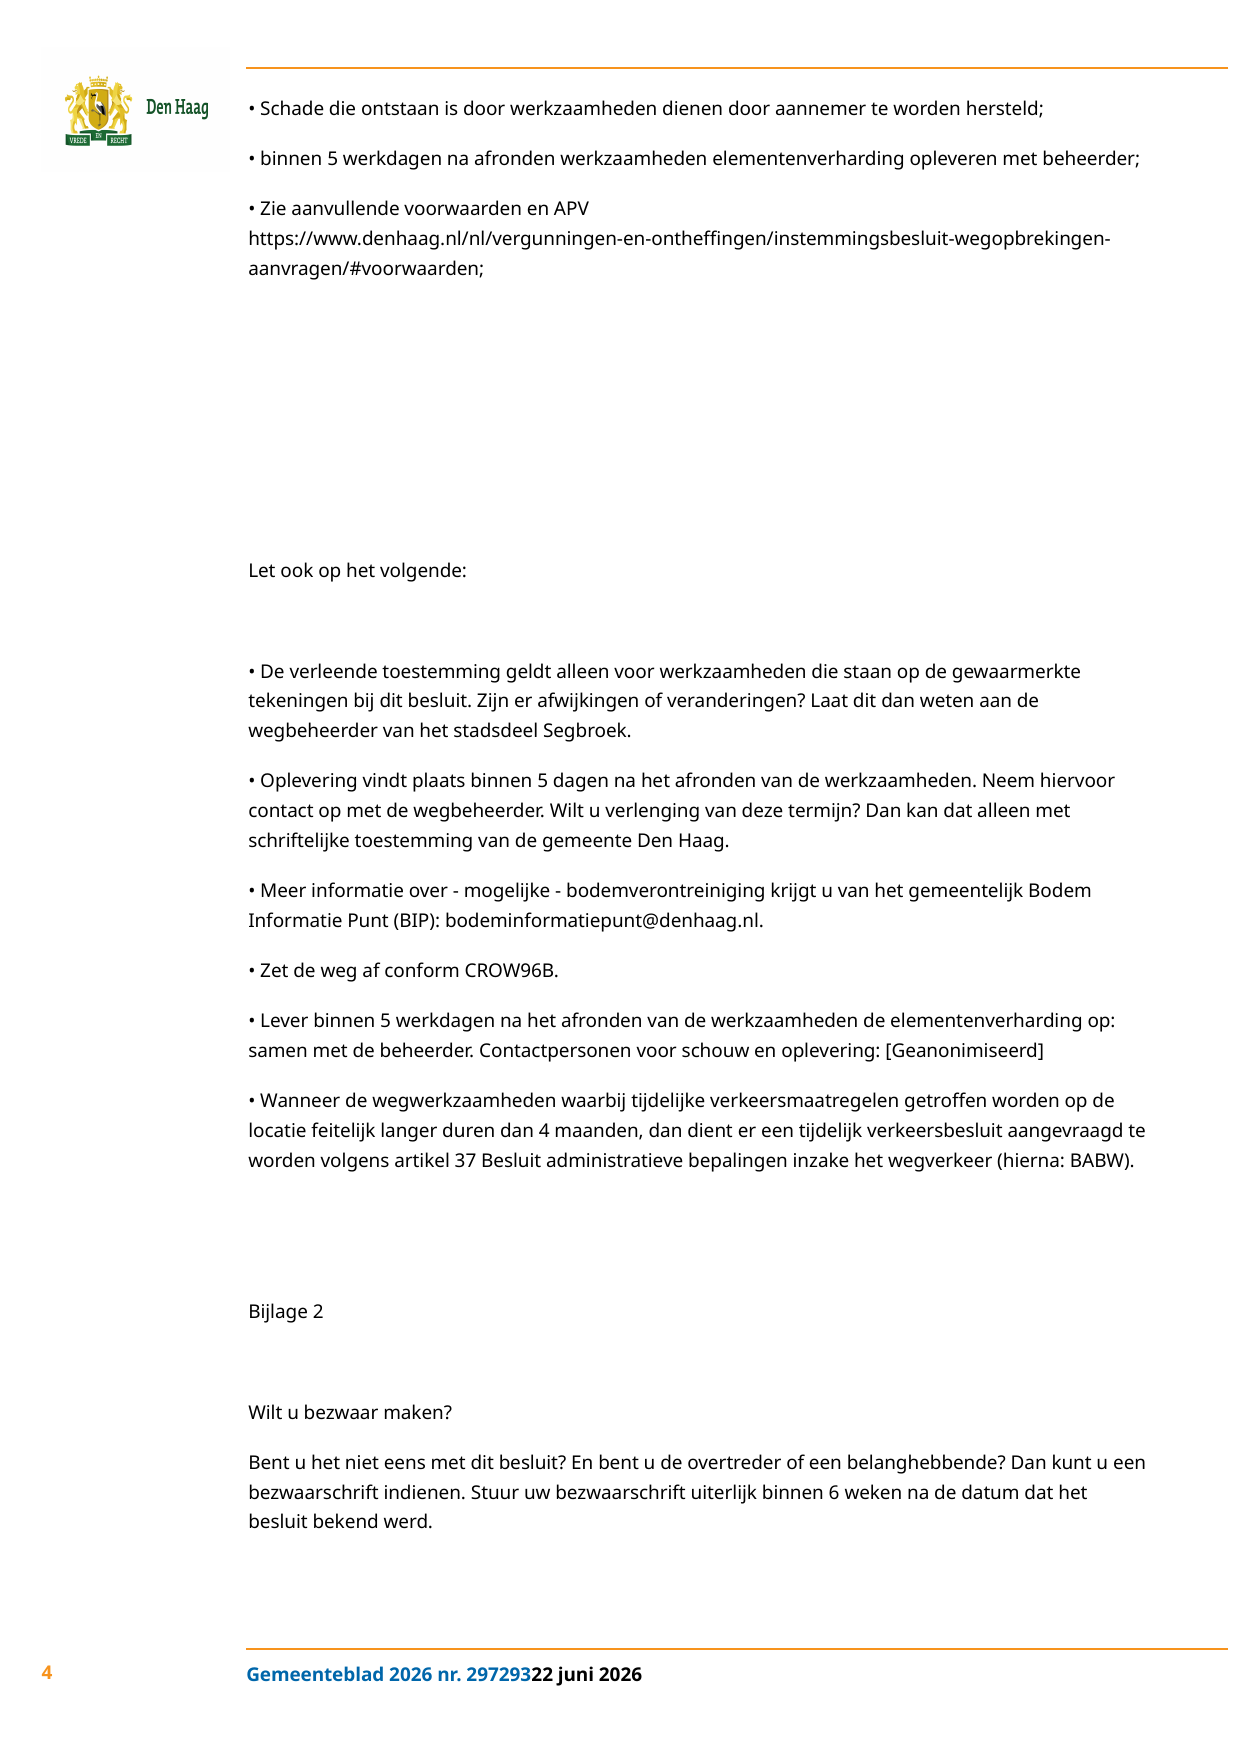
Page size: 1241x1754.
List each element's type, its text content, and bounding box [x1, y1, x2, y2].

text Bent u het niet eens met dit besluit? En bent u de overtreder of een belanghebbende? Dan kunt u een bezwaarschrift indienen. Stuur uw bezwaarschrift uiterlijk binnen 6 weken na de datum dat het besluit bekend werd. [248, 1449, 1152, 1534]
text • De verleende toestemming geldt alleen voor werkzaamheden die staan op de gewaarmerkte tekeningen bij dit besluit. Zijn er afwijkingen of veranderingen? Laat dit dan weten aan de wegbeheerder van het stadsdeel Segbroek. [248, 658, 1152, 743]
text • binnen 5 werkdagen na afronden werkzaamheden elementenverharding opleveren met beheerder; [248, 145, 1152, 171]
text • Zet de weg af conform CROW96B. [248, 957, 1152, 983]
text • Oplevering vindt plaats binnen 5 dagen na het afronden van de werkzaamheden. Neem hiervoor contact op met de wegbeheerder. Wilt u verlenging van deze termijn? Dan kan dat alleen met schriftelijke toestemming van de gemeente Den Haag. [248, 768, 1152, 853]
text • Wanneer de wegwerkzaamheden waarbij tijdelijke verkeersmaatregelen getroffen worden op de locatie feitelijk langer duren dan 4 maanden, dan dient er een tijdelijk verkeersbesluit aangevraagd te worden volgens artikel 37 Besluit administratieve bepalingen inzake het wegverkeer (hierna: BABW). [248, 1088, 1152, 1173]
text • Zie aanvullende voorwaarden en APV https://www.denhaag.nl/nl/vergunningen-en-ontheffingen/instemmingsbesluit-wegopbrekingen-aanvragen/#voorwaarden; [248, 196, 1152, 281]
text • Schade die ontstaan is door werkzaamheden dienen door aannemer te worden hersteld; [248, 95, 1152, 121]
text • Meer informatie over - mogelijke - bodemverontreiniging krijgt u van het gemeentelijk Bodem Informatie Punt (BIP): bodeminformatiepunt@denhaag.nl. [248, 877, 1152, 933]
text Let ook op het volgende: [248, 557, 1152, 583]
text Wilt u bezwaar maken? [248, 1399, 1152, 1425]
text • Lever binnen 5 werkdagen na het afronden van de werkzaamheden de elementenverharding op: samen met de beheerder. Contactpersonen voor schouw en oplevering: [Geanonimiseerd] [248, 1008, 1152, 1063]
picture [41, 47, 231, 172]
text Bijlage 2 [248, 1298, 1152, 1324]
